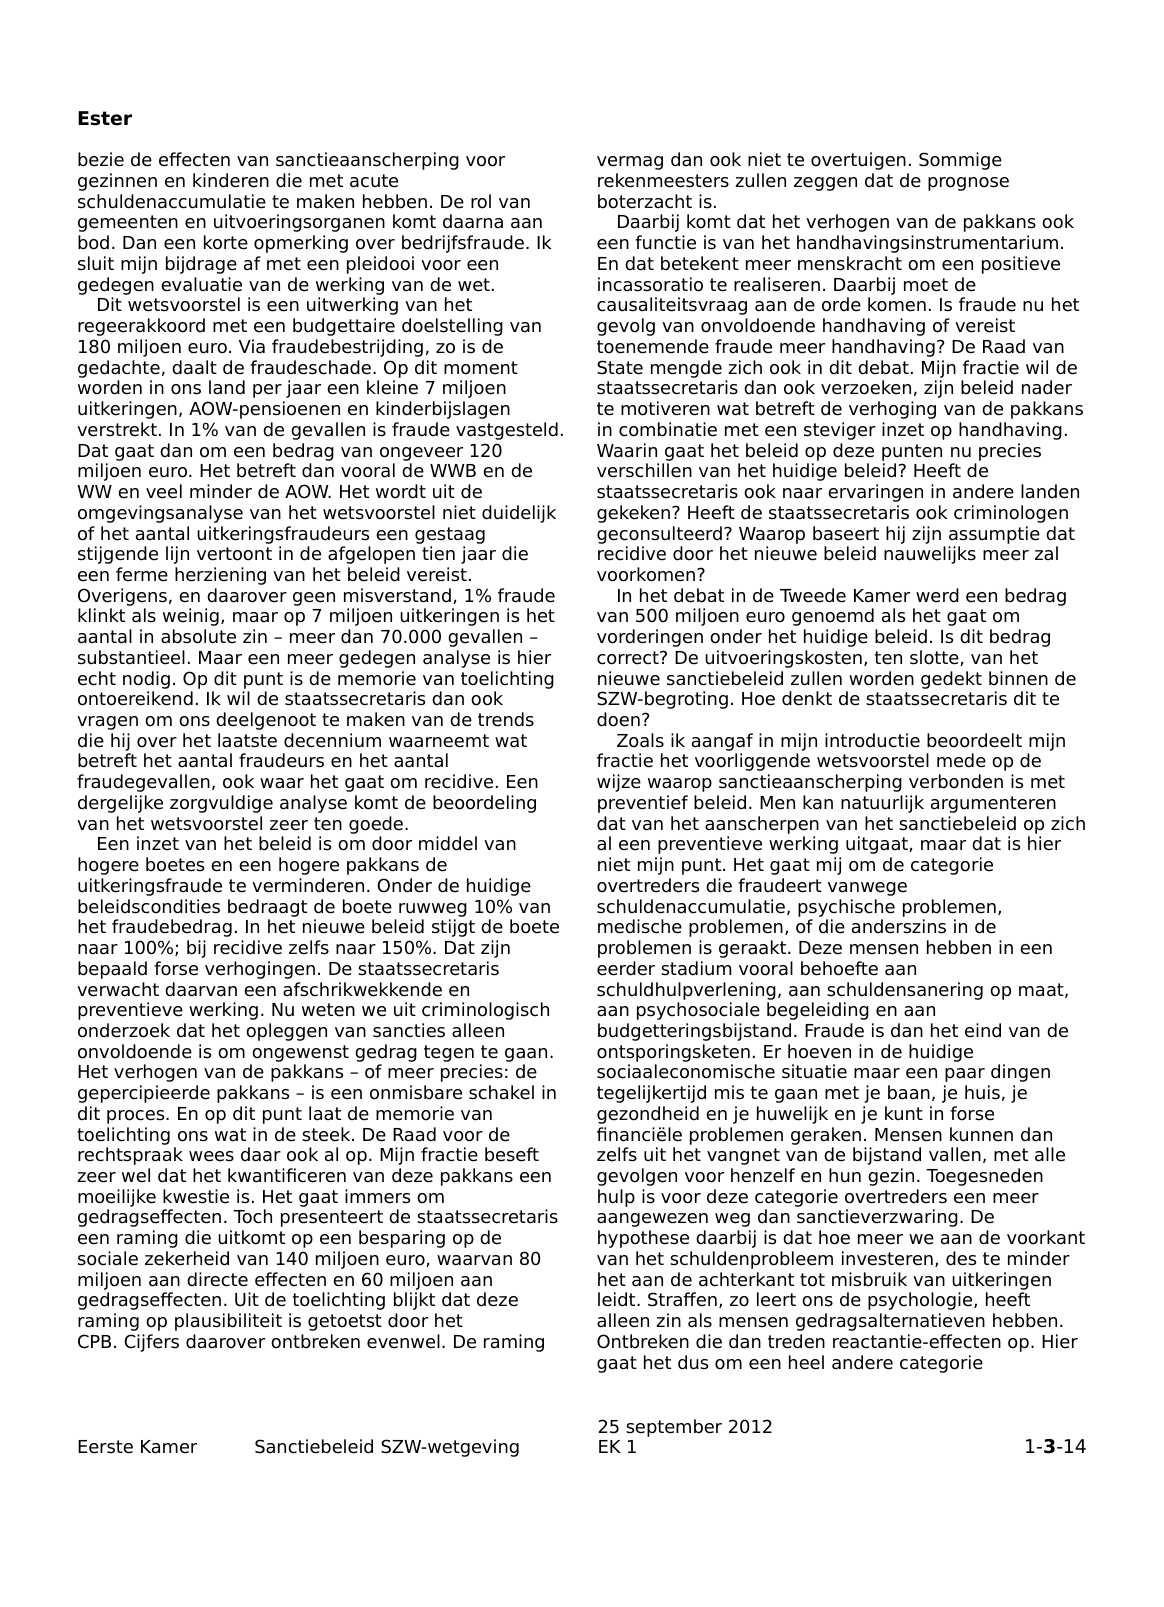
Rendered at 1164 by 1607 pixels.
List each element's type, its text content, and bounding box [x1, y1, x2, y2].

text bezie de effecten van sanctieaanscherping voor gezinnen en kinderen die met acute schuldenaccumulatie te maken hebben. De rol van gemeenten en uitvoeringsorganen komt daarna aan bod. Dan een korte opmerking over bedrijfsfraude. Ik sluit mijn bijdrage af met een pleidooi voor een gedegen evaluatie van de werking van de wet. [77, 150, 567, 295]
text Dit wetsvoorstel is een uitwerking van het regeerakkoord met een budgettaire doelstelling van 180 miljoen euro. Via fraudebestrijding, zo is de gedachte, daalt de fraudeschade. Op dit moment worden in ons land per jaar een kleine 7 miljoen uitkeringen, AOW-pensioenen en kinderbijslagen verstrekt. In 1% van de gevallen is fraude vastgesteld. Dat gaat dan om een bedrag van ongeveer 120 miljoen euro. Het betreft dan vooral de WWB en de WW en veel minder de AOW. Het wordt uit de omgevingsanalyse van het wetsvoorstel niet duidelijk of het aantal uitkeringsfraudeurs een gestaag stijgende lijn vertoont in de afgelopen tien jaar die een ferme herziening van het beleid vereist. Overigens, en daarover geen misverstand, 1% fraude klinkt als weinig, maar op 7 miljoen uitkeringen is het aantal in absolute zin – meer dan 70.000 gevallen – substantieel. Maar een meer gedegen analyse is hier echt nodig. Op dit punt is de memorie van toelichting ontoereikend. Ik wil de staatssecretaris dan ook vragen om ons deelgenoot te maken van de trends die hij over het laatste decennium waarneemt wat betreft het aantal fraudeurs en het aantal fraudegevallen, ook waar het gaat om recidive. Een dergelijke zorgvuldige analyse komt de beoordeling van het wetsvoorstel zeer ten goede. [77, 295, 567, 834]
text Een inzet van het beleid is om door middel van hogere boetes en een hogere pakkans de uitkeringsfraude te verminderen. Onder de huidige beleidscondities bedraagt de boete ruwweg 10% van het fraudebedrag. In het nieuwe beleid stijgt de boete naar 100%; bij recidive zelfs naar 150%. Dat zijn bepaald forse verhogingen. De staatssecretaris verwacht daarvan een afschrikwekkende en preventieve werking. Nu weten we uit criminologisch onderzoek dat het opleggen van sancties alleen onvoldoende is om ongewenst gedrag tegen te gaan. Het verhogen van de pakkans – of meer precies: de gepercipieerde pakkans – is een onmisbare schakel in dit proces. En op dit punt laat de memorie van toelichting ons wat in de steek. De Raad voor de rechtspraak wees daar ook al op. Mijn fractie beseft zeer wel dat het kwantificeren van deze pakkans een moeilijke kwestie is. Het gaat immers om gedragseffecten. Toch presenteert de staatssecretaris een raming die uitkomt op een besparing op de sociale zekerheid van 140 miljoen euro, waarvan 80 miljoen aan directe effecten en 60 miljoen aan gedragseffecten. Uit de toelichting blijkt dat deze raming op plausibiliteit is getoetst door het CPB. Cijfers daarover ontbreken evenwel. De raming [77, 834, 567, 1352]
text Daarbij komt dat het verhogen van de pakkans ook een functie is van het handhavingsinstrumentarium. En dat betekent meer menskracht om een positieve incassoratio te realiseren. Daarbij moet de causaliteitsvraag aan de orde komen. Is fraude nu het gevolg van onvoldoende handhaving of vereist toenemende fraude meer handhaving? De Raad van State mengde zich ook in dit debat. Mijn fractie wil de staatssecretaris dan ook verzoeken, zijn beleid nader te motiveren wat betreft de verhoging van de pakkans in combinatie met een steviger inzet op handhaving. Waarin gaat het beleid op deze punten nu precies verschillen van het huidige beleid? Heeft de staatssecretaris ook naar ervaringen in andere landen gekeken? Heeft de staatssecretaris ook criminologen geconsulteerd? Waarop baseert hij zijn assumptie dat recidive door het nieuwe beleid nauwelijks meer zal voorkomen? [596, 212, 1087, 586]
text In het debat in de Tweede Kamer werd een bedrag van 500 miljoen euro genoemd als het gaat om vorderingen onder het huidige beleid. Is dit bedrag correct? De uitvoeringskosten, ten slotte, van het nieuwe sanctiebeleid zullen worden gedekt binnen de SZW-begroting. Hoe denkt de staatssecretaris dit te doen? [596, 586, 1087, 731]
text Zoals ik aangaf in mijn introductie beoordeelt mijn fractie het voorliggende wetsvoorstel mede op de wijze waarop sanctieaanscherping verbonden is met preventief beleid. Men kan natuurlijk argumenteren dat van het aanscherpen van het sanctiebeleid op zich al een preventieve werking uitgaat, maar dat is hier niet mijn punt. Het gaat mij om de categorie overtreders die fraudeert vanwege schuldenaccumulatie, psychische problemen, medische problemen, of die anderszins in de problemen is geraakt. Deze mensen hebben in een eerder stadium vooral behoefte aan schuldhulpverlening, aan schuldensanering op maat, aan psychosociale begeleiding en aan budgetteringsbijstand. Fraude is dan het eind van de ontsporingsketen. Er hoeven in de huidige sociaaleconomische situatie maar een paar dingen tegelijkertijd mis te gaan met je baan, je huis, je gezondheid en je huwelijk en je kunt in forse financiële problemen geraken. Mensen kunnen dan zelfs uit het vangnet van de bijstand vallen, met alle gevolgen voor henzelf en hun gezin. Toegesneden hulp is voor deze categorie overtreders een meer aangewezen weg dan sanctieverzwaring. De hypothese daarbij is dat hoe meer we aan de voorkant van het schuldenprobleem investeren, des te minder het aan de achterkant tot misbruik van uitkeringen leidt. Straffen, zo leert ons de psychologie, heeft alleen zin als mensen gedragsalternatieven hebben. Ontbreken die dan treden reactantie-effecten op. Hier gaat het dus om een heel andere categorie [596, 731, 1087, 1373]
text vermag dan ook niet te overtuigen. Sommige rekenmeesters zullen zeggen dat de prognose boterzacht is. [596, 150, 1087, 212]
